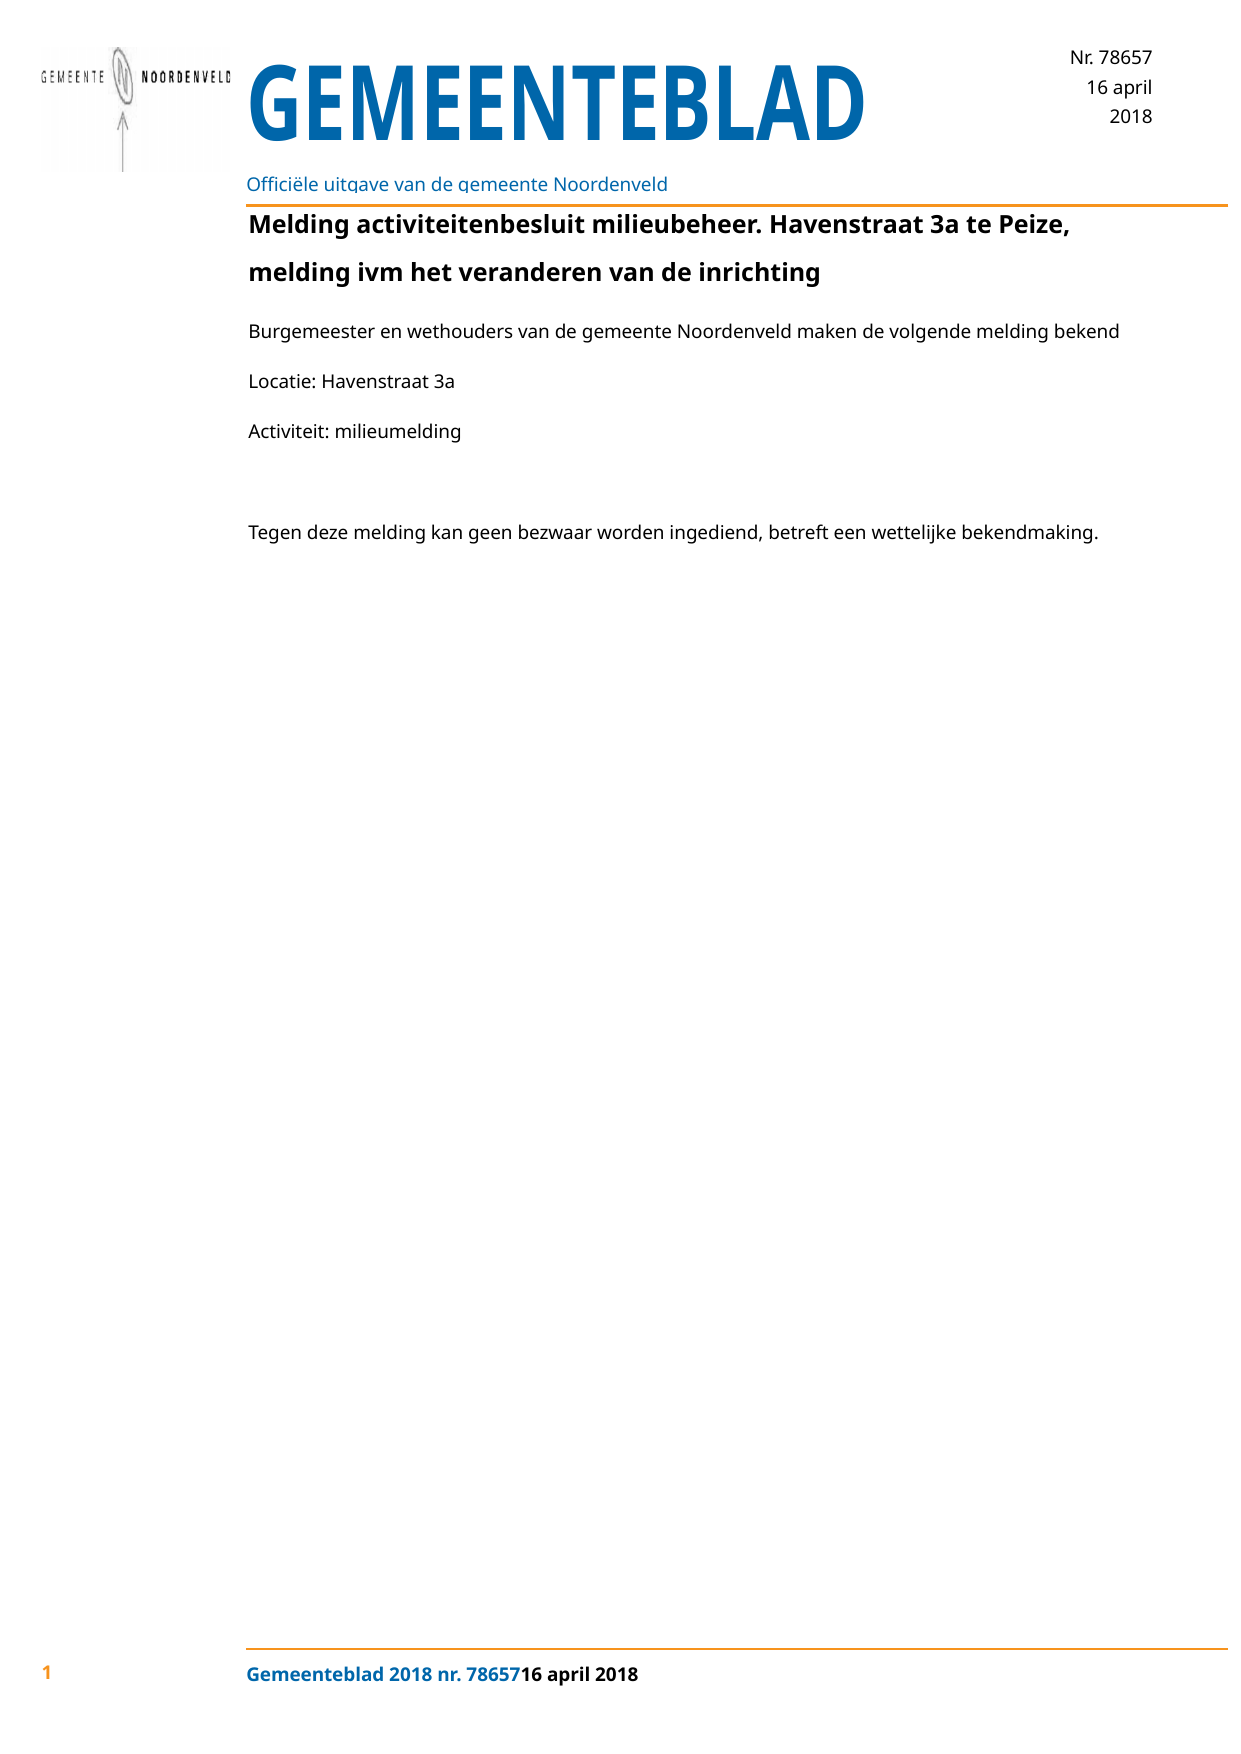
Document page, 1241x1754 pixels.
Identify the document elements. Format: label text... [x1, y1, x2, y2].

picture [41, 47, 231, 172]
text Activiteit: milieumelding [248, 419, 1152, 444]
text Tegen deze melding kan geen bezwaar worden ingediend, betreft een wettelijke bekendmaking. [248, 519, 1152, 545]
text Burgemeester en wethouders van de gemeente Noordenveld maken de volgende melding bekend [248, 318, 1152, 344]
text Locatie: Havenstraat 3a [248, 368, 1152, 394]
text Melding activiteitenbesluit milieubeheer. Havenstraat 3a te Peize, melding ivm het veranderen van de inrichting [248, 207, 1152, 288]
